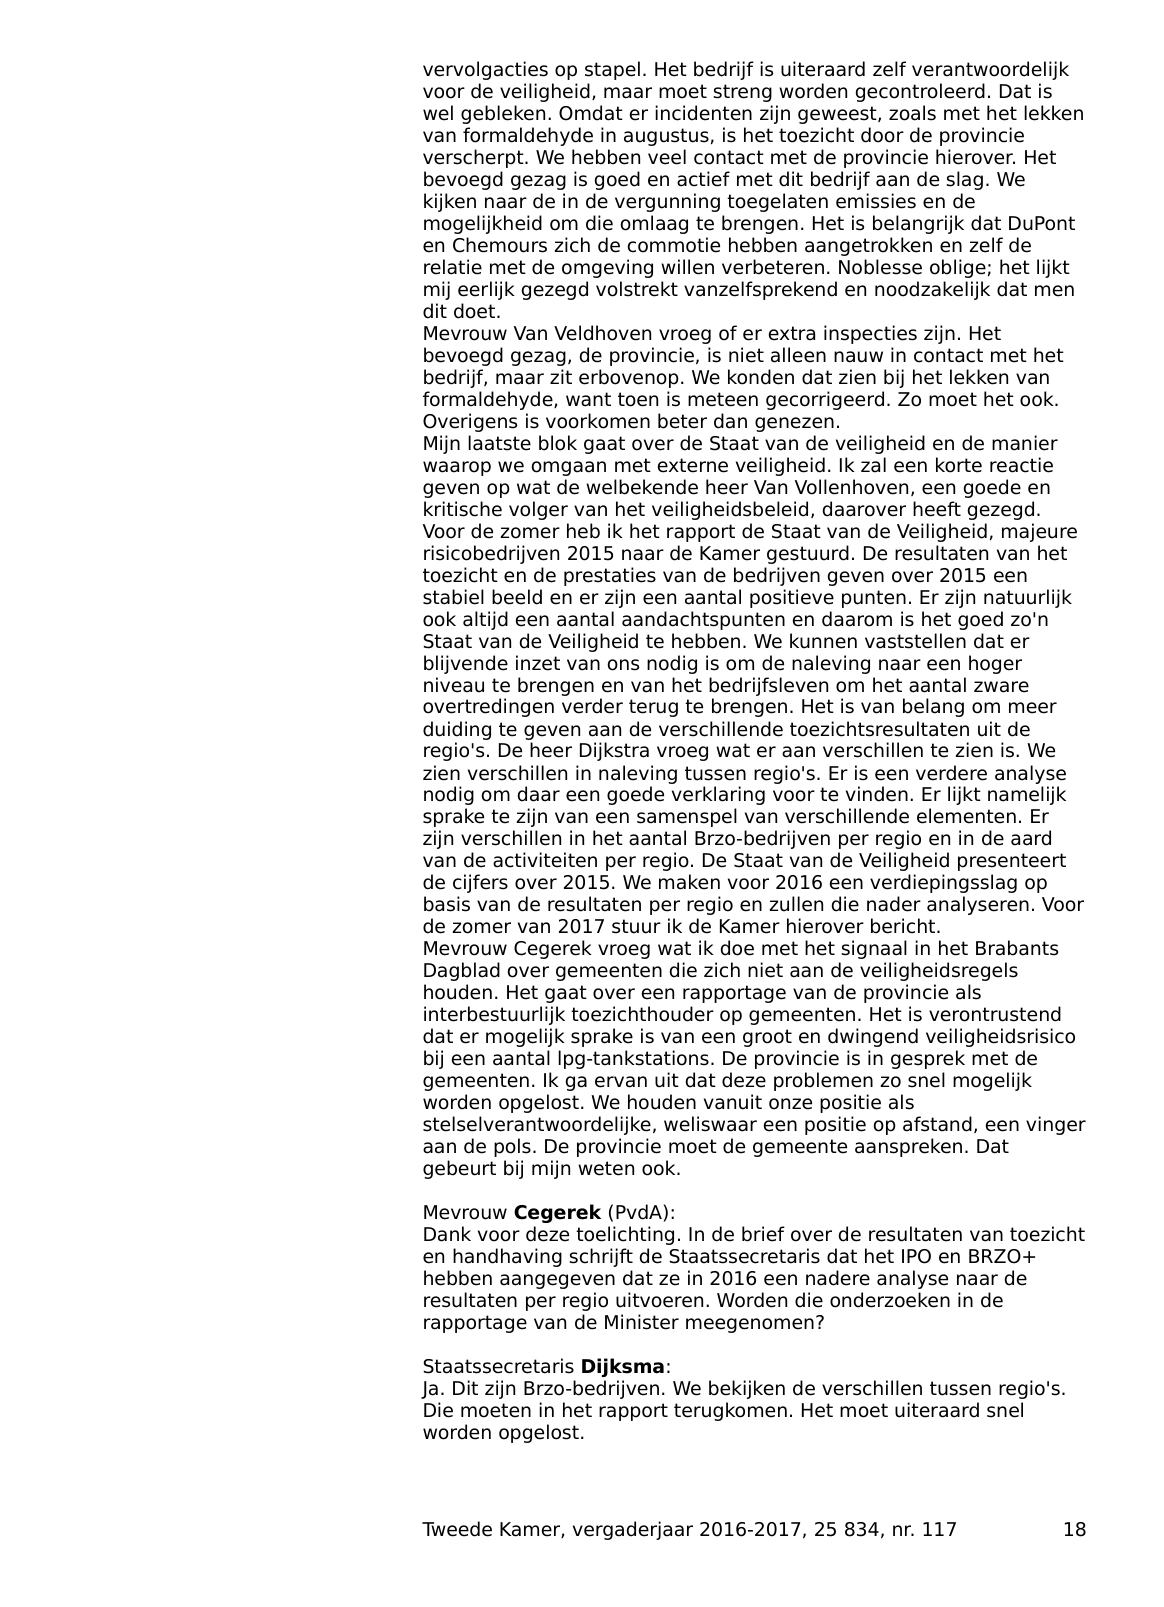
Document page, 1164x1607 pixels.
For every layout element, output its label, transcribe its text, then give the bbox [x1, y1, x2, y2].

text vervolgacties op stapel. Het bedrijf is uiteraard zelf verantwoordelijk voor de veiligheid, maar moet streng worden gecontroleerd. Dat is wel gebleken. Omdat er incidenten zijn geweest, zoals met het lekken van formaldehyde in augustus, is het toezicht door de provincie verscherpt. We hebben veel contact met de provincie hierover. Het bevoegd gezag is goed en actief met dit bedrijf aan de slag. We kijken naar de in de vergunning toegelaten emissies en de mogelijkheid om die omlaag te brengen. Het is belangrijk dat DuPont en Chemours zich de commotie hebben aangetrokken en zelf de relatie met de omgeving willen verbeteren. Noblesse oblige; het lijkt mij eerlijk gezegd volstrekt vanzelfsprekend en noodzakelijk dat men dit doet. [422, 59, 1087, 323]
text Ja. Dit zijn Brzo-bedrijven. We bekijken de verschillen tussen regio's. Die moeten in het rapport terugkomen. Het moet uiteraard snel worden opgelost. [422, 1378, 1087, 1444]
text Mevrouw Cegerek vroeg wat ik doe met het signaal in het Brabants Dagblad over gemeenten die zich niet aan de veiligheidsregels houden. Het gaat over een rapportage van de provincie als interbestuurlijk toezichthouder op gemeenten. Het is verontrustend dat er mogelijk sprake is van een groot en dwingend veiligheidsrisico bij een aantal lpg-tankstations. De provincie is in gesprek met de gemeenten. Ik ga ervan uit dat deze problemen zo snel mogelijk worden opgelost. We houden vanuit onze positie als stelselverantwoordelijke, weliswaar een positie op afstand, een vinger aan de pols. De provincie moet de gemeente aanspreken. Dat gebeurt bij mijn weten ook. [422, 938, 1087, 1180]
text Dank voor deze toelichting. In de brief over de resultaten van toezicht en handhaving schrijft de Staatssecretaris dat het IPO en BRZO+ hebben aangegeven dat ze in 2016 een nadere analyse naar de resultaten per regio uitvoeren. Worden die onderzoeken in de rapportage van de Minister meegenomen? [422, 1224, 1087, 1334]
text Mevrouw Cegerek (PvdA): [422, 1202, 1087, 1224]
text Mevrouw Van Veldhoven vroeg of er extra inspecties zijn. Het bevoegd gezag, de provincie, is niet alleen nauw in contact met het bedrijf, maar zit erbovenop. We konden dat zien bij het lekken van formaldehyde, want toen is meteen gecorrigeerd. Zo moet het ook. Overigens is voorkomen beter dan genezen. [422, 323, 1087, 433]
text Staatssecretaris Dijksma: [422, 1356, 1087, 1378]
text Mijn laatste blok gaat over de Staat van de veiligheid en de manier waarop we omgaan met externe veiligheid. Ik zal een korte reactie geven op wat de welbekende heer Van Vollenhoven, een goede en kritische volger van het veiligheidsbeleid, daarover heeft gezegd. Voor de zomer heb ik het rapport de Staat van de Veiligheid, majeure risicobedrijven 2015 naar de Kamer gestuurd. De resultaten van het toezicht en de prestaties van de bedrijven geven over 2015 een stabiel beeld en er zijn een aantal positieve punten. Er zijn natuurlijk ook altijd een aantal aandachtspunten en daarom is het goed zo'n Staat van de Veiligheid te hebben. We kunnen vaststellen dat er blijvende inzet van ons nodig is om de naleving naar een hoger niveau te brengen en van het bedrijfsleven om het aantal zware overtredingen verder terug te brengen. Het is van belang om meer duiding te geven aan de verschillende toezichtsresultaten uit de regio's. De heer Dijkstra vroeg wat er aan verschillen te zien is. We zien verschillen in naleving tussen regio's. Er is een verdere analyse nodig om daar een goede verklaring voor te vinden. Er lijkt namelijk sprake te zijn van een samenspel van verschillende elementen. Er zijn verschillen in het aantal Brzo-bedrijven per regio en in de aard van de activiteiten per regio. De Staat van de Veiligheid presenteert de cijfers over 2015. We maken voor 2016 een verdiepingsslag op basis van de resultaten per regio en zullen die nader analyseren. Voor de zomer van 2017 stuur ik de Kamer hierover bericht. [422, 433, 1087, 938]
